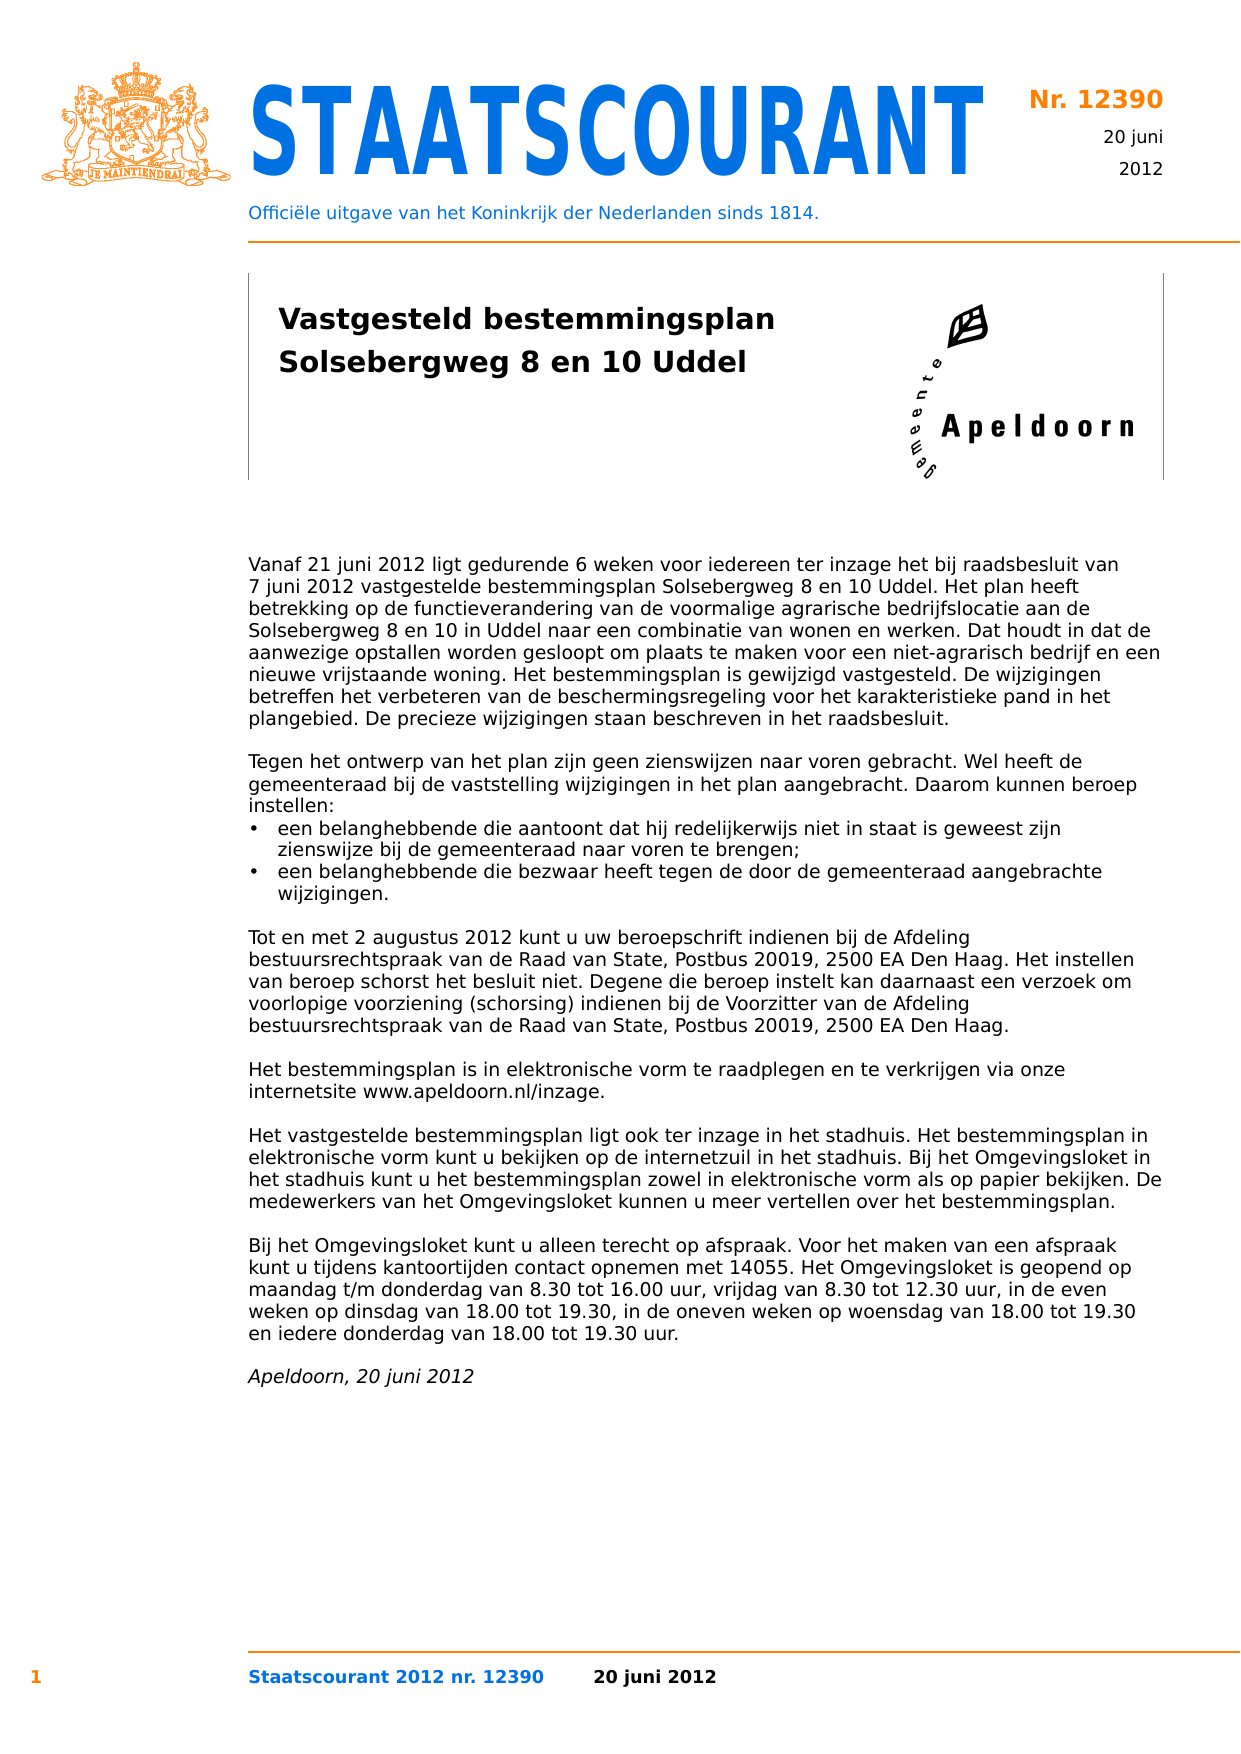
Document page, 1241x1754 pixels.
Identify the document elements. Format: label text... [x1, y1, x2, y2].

table_cell 2012 [998, 153, 1240, 203]
text Het vastgestelde bestemmingsplan ligt ook ter inzage in het stadhuis. Het bestemmingsplan in elektronische vorm kunt u bekijken op de internetzuil in het stadhuis. Bij het Omgevingsloket in het stadhuis kunt u het bestemmingsplan zowel in elektronische vorm als op papier bekijken. De medewerkers van het Omgevingsloket kunnen u meer vertellen over het bestemmingsplan. [248, 1125, 1163, 1213]
text • een belanghebbende die aantoont dat hij redelijkerwijs niet in staat is geweest zijn zienswijze bij de gemeenteraad naar voren te brengen; [248, 817, 1163, 861]
text Tegen het ontwerp van het plan zijn geen zienswijzen naar voren gebracht. Wel heeft de gemeenteraad bij de vaststelling wijzigingen in het plan aangebracht. Daarom kunnen beroep instellen: [248, 751, 1163, 817]
table_header STAATSCOURANT [248, 62, 998, 203]
text Vanaf 21 juni 2012 ligt gedurende 6 weken voor iedereen ter inzage het bij raadsbesluit van 7 juni 2012 vastgestelde bestemmingsplan Solsebergweg 8 en 10 Uddel. Het plan heeft betrekking op de functieverandering van de voormalige agrarische bedrijfslocatie aan de Solsebergweg 8 en 10 in Uddel naar een combinatie van wonen en werken. Dat houdt in dat de aanwezige opstallen worden gesloopt om plaats te maken voor een niet-agrarisch bedrijf en een nieuwe vrijstaande woning. Het bestemmingsplan is gewijzigd vastgesteld. De wijzigingen betreffen het verbeteren van de beschermingsregeling voor het karakteristieke pand in het plangebied. De precieze wijzigingen staan beschreven in het raadsbesluit. [248, 554, 1163, 729]
picture [41, 62, 231, 186]
subtitle Vastgesteld bestemmingsplan Solsebergweg 8 en 10 Uddel [249, 273, 1163, 480]
text Bij het Omgevingsloket kunt u alleen terecht op afspraak. Voor het maken van een afspraak kunt u tijdens kantoortijden contact opnemen met 14055. Het Omgevingsloket is geopend op maandag t/m donderdag van 8.30 tot 16.00 uur, vrijdag van 8.30 tot 12.30 uur, in de even weken op dinsdag van 18.00 tot 19.30, in de oneven weken op woensdag van 18.00 tot 19.30 en iedere donderdag van 18.00 tot 19.30 uur. [248, 1234, 1163, 1344]
table_cell 20 juni [998, 121, 1240, 153]
text • een belanghebbende die bezwaar heeft tegen de door de gemeenteraad aangebrachte wijzigingen. [248, 861, 1163, 905]
text Apeldoorn, 20 juni 2012 [248, 1366, 1163, 1388]
table_cell Officiële uitgave van het Koninkrijk der Nederlanden sinds 1814. [248, 203, 1240, 241]
picture [909, 302, 1134, 480]
text Het bestemmingsplan is in elektronische vorm te raadplegen en te verkrijgen via onze internetsite www.apeldoorn.nl/inzage. [248, 1059, 1163, 1103]
text Tot en met 2 augustus 2012 kunt u uw beroepschrift indienen bij de Afdeling bestuursrechtspraak van de Raad van State, Postbus 20019, 2500 EA Den Haag. Het instellen van beroep schorst het besluit niet. Degene die beroep instelt kan daarnaast een verzoek om voorlopige voorziening (schorsing) indienen bij de Voorzitter van de Afdeling bestuursrechtspraak van de Raad van State, Postbus 20019, 2500 EA Den Haag. [248, 927, 1163, 1037]
table_header [25, 62, 248, 241]
table_header Nr. 12390 [998, 62, 1240, 121]
